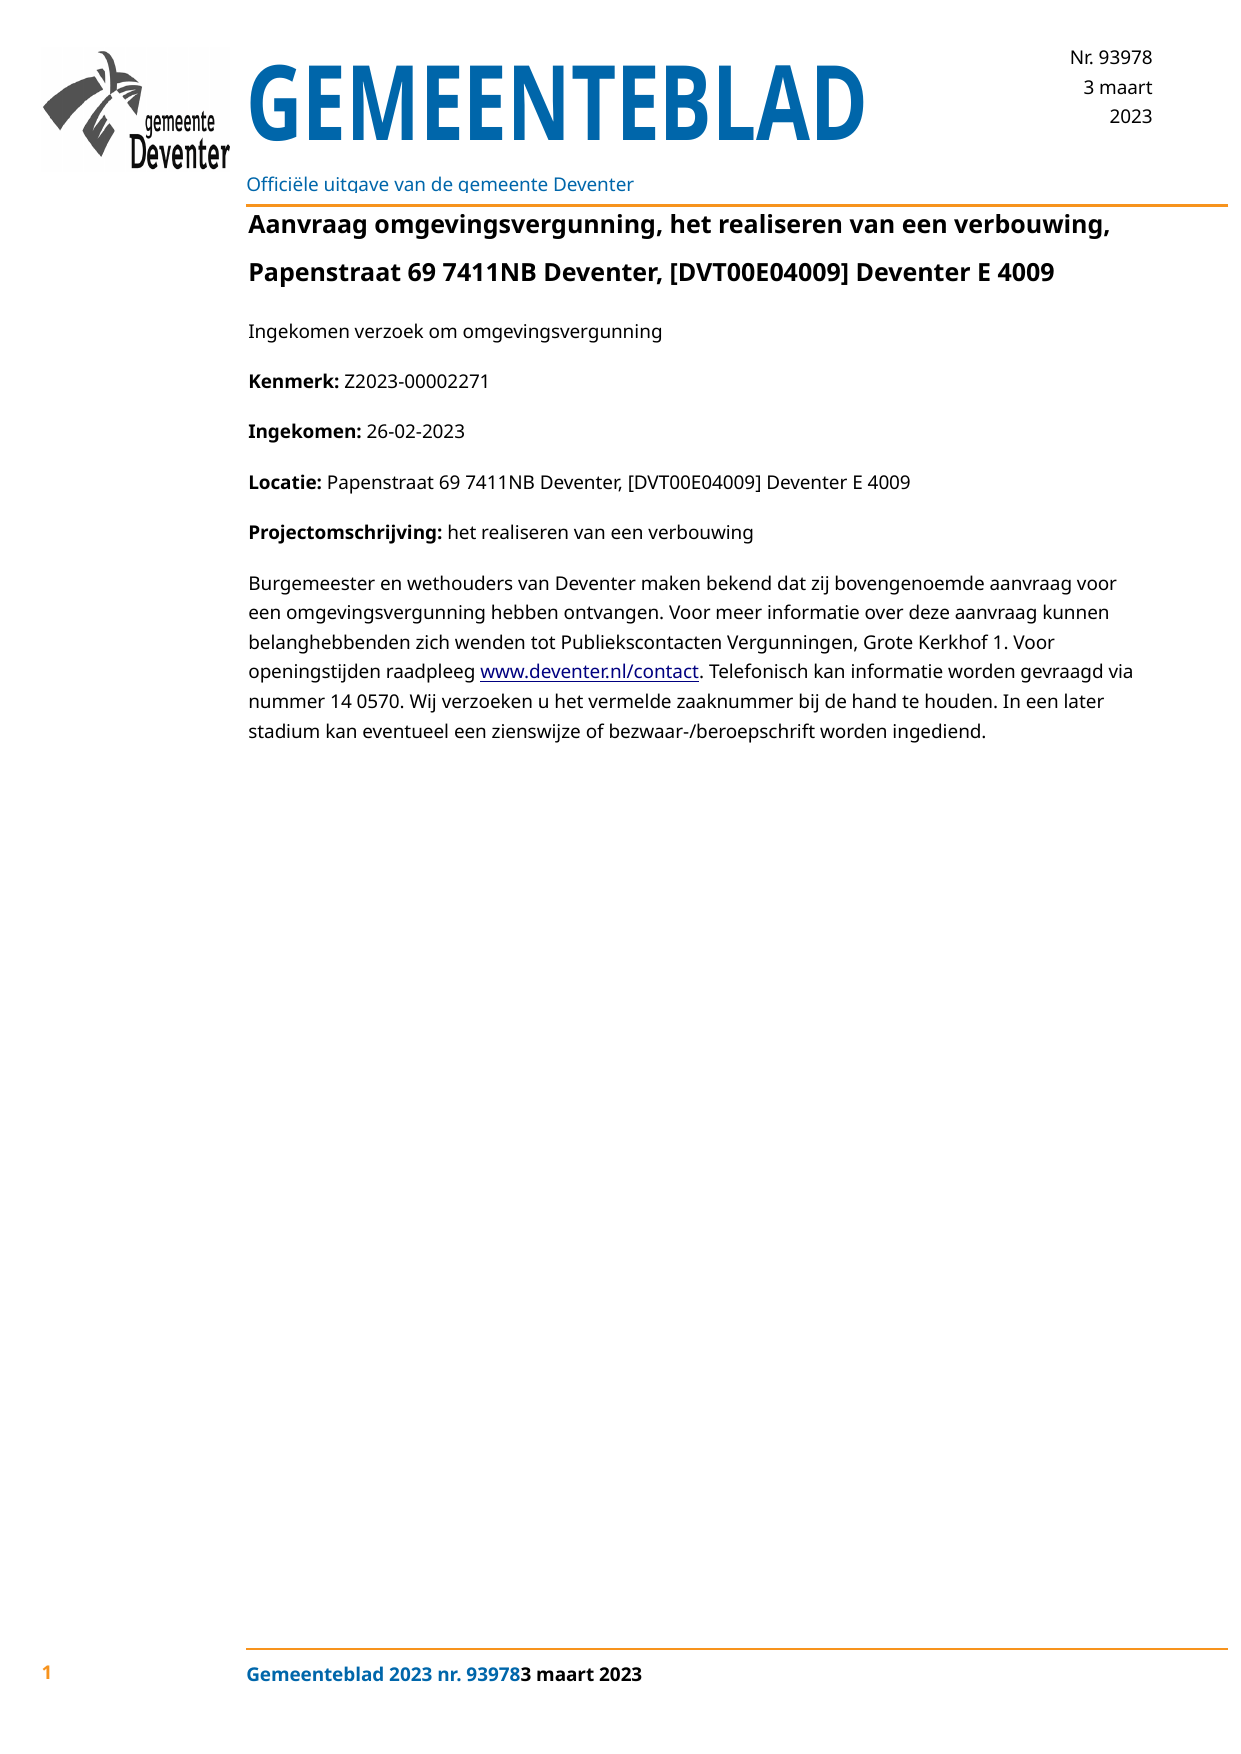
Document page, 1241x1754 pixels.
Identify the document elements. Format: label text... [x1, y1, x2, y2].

text Burgemeester en wethouders van Deventer maken bekend dat zij bovengenoemde aanvraag voor een omgevingsvergunning hebben ontvangen. Voor meer informatie over deze aanvraag kunnen belanghebbenden zich wenden tot Publiekscontacten Vergunningen, Grote Kerkhof 1. Voor openingstijden raadpleeg www.deventer.nl/contact. Telefonisch kan informatie worden gevraagd via nummer 14 0570. Wij verzoeken u het vermelde zaaknummer bij de hand te houden. In een later stadium kan eventueel een zienswijze of bezwaar-/beroepschrift worden ingediend. [248, 570, 1152, 744]
text Projectomschrijving: het realiseren van een verbouwing [248, 519, 1152, 545]
picture [41, 47, 231, 172]
text Ingekomen verzoek om omgevingsvergunning [248, 318, 1152, 344]
text Ingekomen: 26-02-2023 [248, 419, 1152, 444]
text Aanvraag omgevingsvergunning, het realiseren van een verbouwing, Papenstraat 69 7411NB Deventer, [DVT00E04009] Deventer E 4009 [248, 207, 1152, 288]
text Locatie: Papenstraat 69 7411NB Deventer, [DVT00E04009] Deventer E 4009 [248, 469, 1152, 495]
text Kenmerk: Z2023-00002271 [248, 368, 1152, 394]
